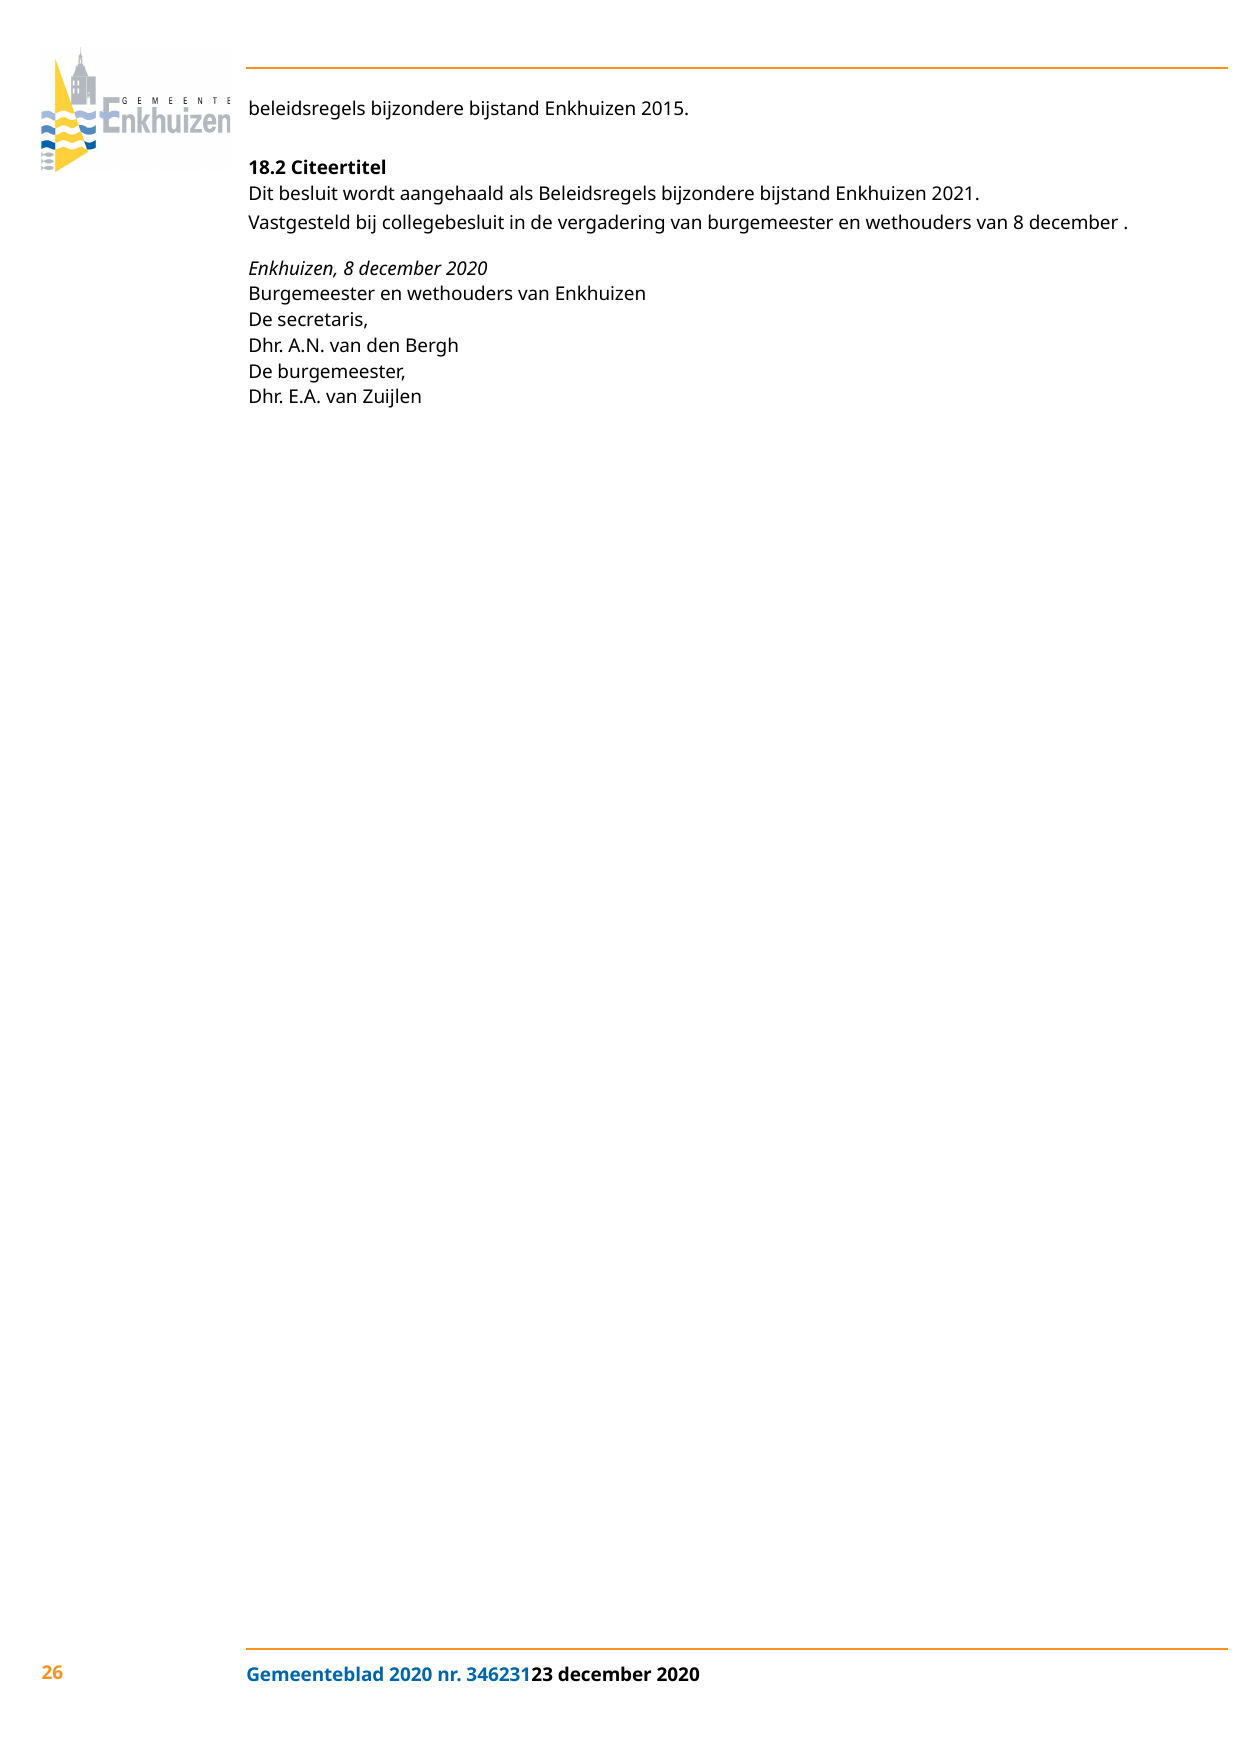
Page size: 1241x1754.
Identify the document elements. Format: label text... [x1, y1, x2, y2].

text Dit besluit wordt aangehaald als Beleidsregels bijzondere bijstand Enkhuizen 2021. [248, 180, 1152, 205]
picture [41, 47, 231, 172]
text beleidsregels bijzondere bijstand Enkhuizen 2015. [248, 95, 1152, 121]
text Enkhuizen, 8 december 2020 [248, 255, 1152, 281]
text Dhr. E.A. van Zuijlen [248, 383, 1152, 409]
text Dhr. A.N. van den Bergh [248, 332, 1152, 358]
text Vastgesteld bij collegebesluit in de vergadering van burgemeester en wethouders van 8 december . [248, 209, 1152, 235]
text De burgemeester, [248, 358, 1152, 383]
text Burgemeester en wethouders van Enkhuizen [248, 281, 1152, 306]
text De secretaris, [248, 306, 1152, 332]
text 18.2 Citeertitel [248, 154, 1152, 180]
